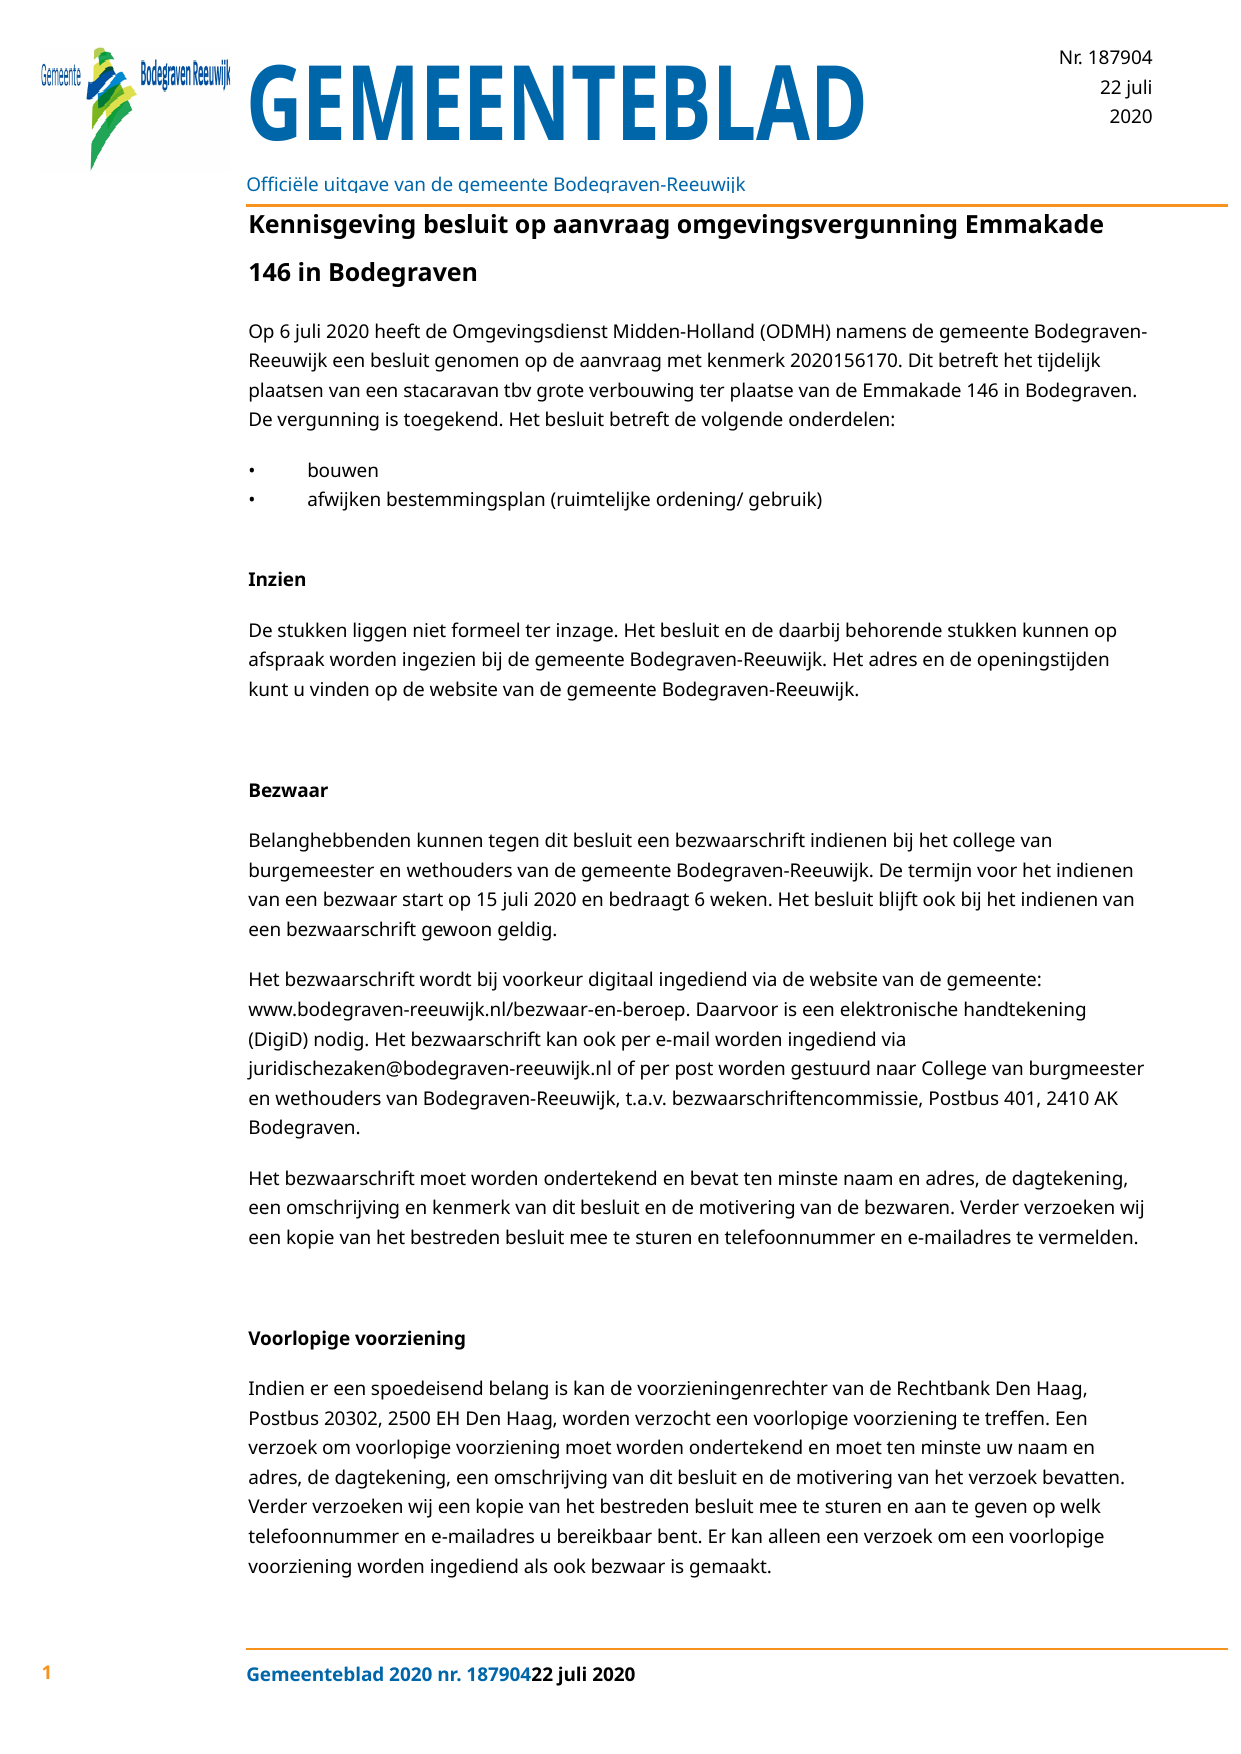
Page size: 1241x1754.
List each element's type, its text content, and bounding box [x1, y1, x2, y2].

text Belanghebbenden kunnen tegen dit besluit een bezwaarschrift indienen bij het college van burgemeester en wethouders van de gemeente Bodegraven-Reeuwijk. De termijn voor het indienen van een bezwaar start op 15 juli 2020 en bedraagt 6 weken. Het besluit blijft ook bij het indienen van een bezwaarschrift gewoon geldig. [248, 827, 1152, 942]
text Het bezwaarschrift wordt bij voorkeur digitaal ingediend via de website van de gemeente: www.bodegraven-reeuwijk.nl/bezwaar-en-beroep. Daarvoor is een elektronische handtekening (DigiD) nodig. Het bezwaarschrift kan ook per e-mail worden ingediend via juridischezaken@bodegraven-reeuwijk.nl of per post worden gestuurd naar College van burgmeester en wethouders van Bodegraven-Reeuwijk, t.a.v. bezwaarschriftencommissie, Postbus 401, 2410 AK Bodegraven. [248, 967, 1152, 1140]
text Het bezwaarschrift moet worden ondertekend en bevat ten minste naam en adres, de dagtekening, een omschrijving en kenmerk van dit besluit en de motivering van de bezwaren. Verder verzoeken wij een kopie van het bestreden besluit mee te sturen en telefoonnummer en e-mailadres te vermelden. [248, 1165, 1152, 1250]
text Op 6 juli 2020 heeft de Omgevingsdienst Midden-Holland (ODMH) namens de gemeente Bodegraven-Reeuwijk een besluit genomen op de aanvraag met kenmerk 2020156170. Dit betreft het tijdelijk plaatsen van een stacaravan tbv grote verbouwing ter plaatse van de Emmakade 146 in Bodegraven. De vergunning is toegekend. Het besluit betreft de volgende onderdelen: [248, 318, 1152, 432]
text Bezwaar [248, 777, 1152, 803]
text Kennisgeving besluit op aanvraag omgevingsvergunning Emmakade 146 in Bodegraven [248, 207, 1152, 288]
list afwijken bestemmingsplan (ruimtelijke ordening/ gebruik) [248, 487, 1152, 512]
picture [41, 47, 231, 172]
list bouwen [248, 457, 1152, 483]
text Inzien [248, 567, 1152, 592]
text De stukken liggen niet formeel ter inzage. Het besluit en de daarbij behorende stukken kunnen op afspraak worden ingezien bij de gemeente Bodegraven-Reeuwijk. Het adres en de openingstijden kunt u vinden op de website van de gemeente Bodegraven-Reeuwijk. [248, 617, 1152, 702]
text Indien er een spoedeisend belang is kan de voorzieningenrechter van de Rechtbank Den Haag, Postbus 20302, 2500 EH Den Haag, worden verzocht een voorlopige voorziening te treffen. Een verzoek om voorlopige voorziening moet worden ondertekend en moet ten minste uw naam en adres, de dagtekening, een omschrijving van dit besluit en de motivering van het verzoek bevatten. Verder verzoeken wij een kopie van het bestreden besluit mee te sturen en aan te geven op welk telefoonnummer en e-mailadres u bereikbaar bent. Er kan alleen een verzoek om een voorlopige voorziening worden ingediend als ook bezwaar is gemaakt. [248, 1375, 1152, 1579]
text Voorlopige voorziening [248, 1325, 1152, 1351]
